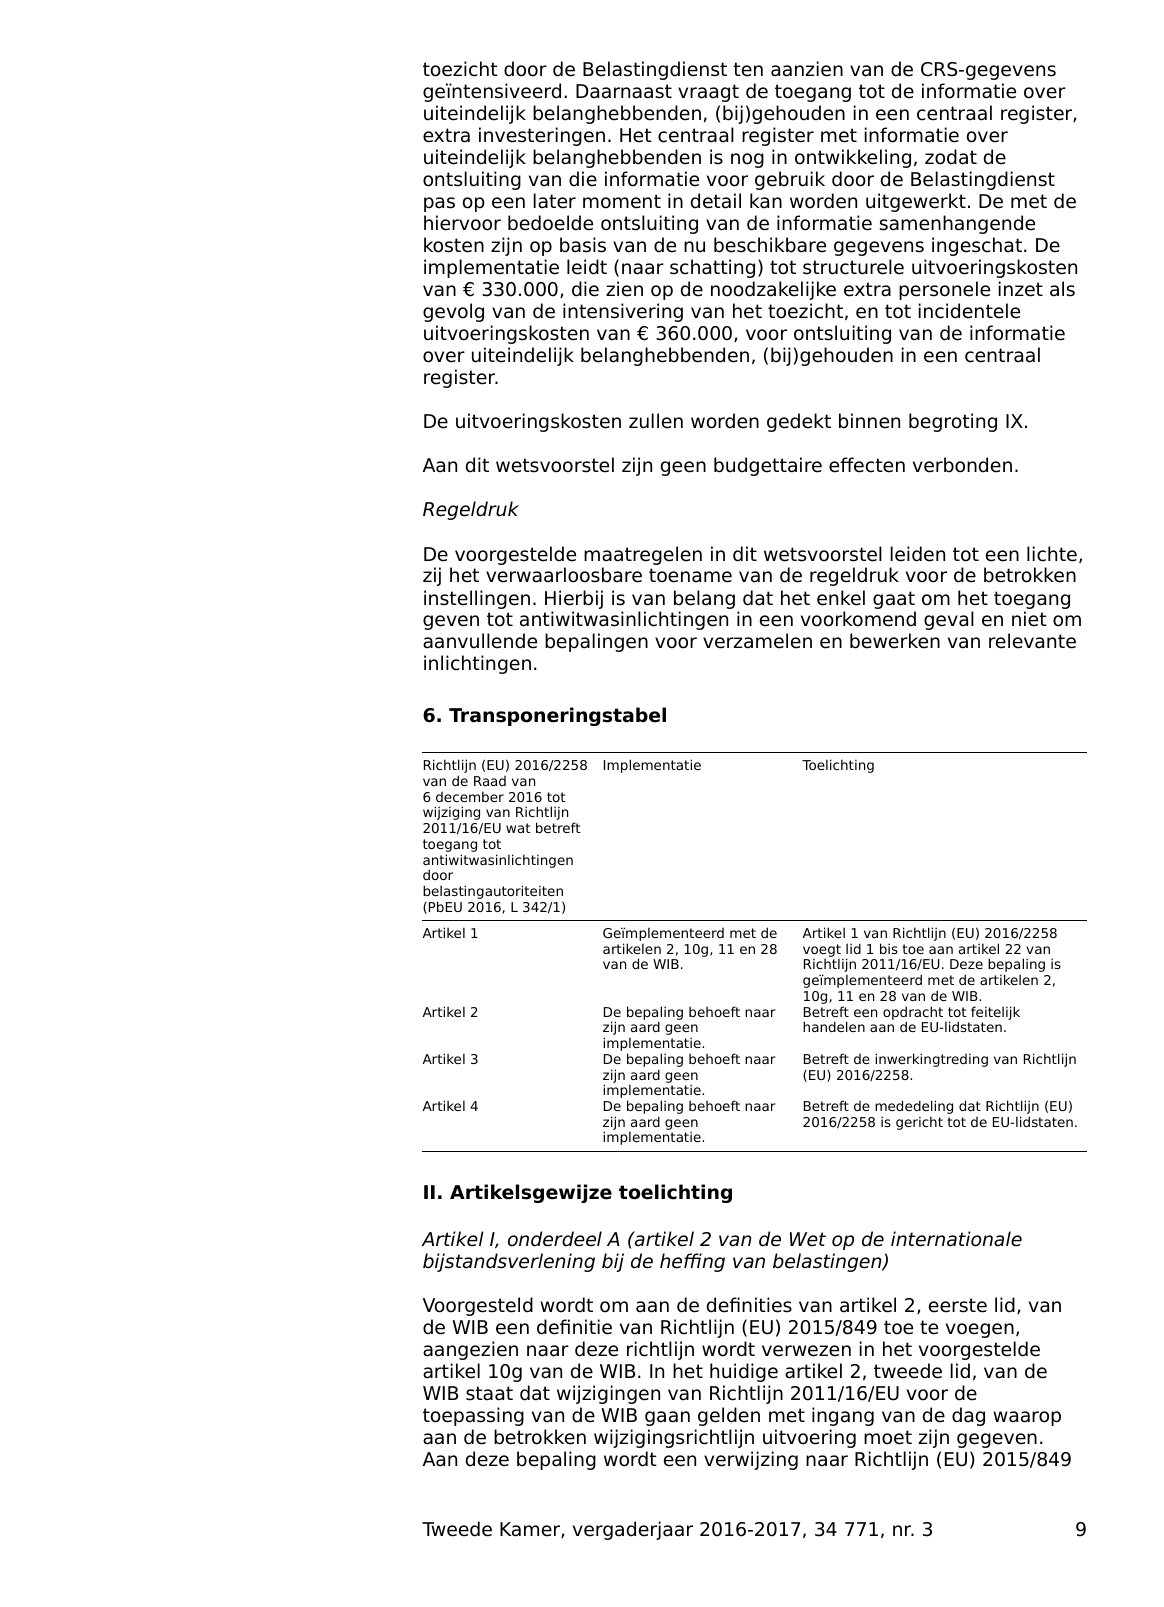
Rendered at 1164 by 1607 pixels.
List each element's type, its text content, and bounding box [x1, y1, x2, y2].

table_cell Betreft de inwerkingtreding van Richtlijn (EU) 2016/2258. [797, 1052, 1087, 1099]
subtitle 6. Transponeringstabel [422, 705, 1087, 727]
table_header Toelichting [797, 753, 1087, 920]
table_cell De bepaling behoeft naar zijn aard geen implementatie. [597, 1099, 797, 1151]
subtitle Regeldruk [422, 499, 1087, 521]
table_cell Artikel 1 van Richtlijn (EU) 2016/2258 voegt lid 1 bis toe aan artikel 22 van Richtlijn 2011/16/EU. Deze bepaling is geïmplementeerd met de artikelen 2, 10g, 11 en 28 van de WIB. [797, 921, 1087, 1004]
table_cell Betreft de mededeling dat Richtlijn (EU) 2016/2258 is gericht tot de EU-lidstaten. [797, 1099, 1087, 1151]
text De voorgestelde maatregelen in dit wetsvoorstel leiden tot een lichte, zij het verwaarloosbare toename van de regeldruk voor de betrokken instellingen. Hierbij is van belang dat het enkel gaat om het toegang geven tot antiwitwasinlichtingen in een voorkomend geval en niet om aanvullende bepalingen voor verzamelen en bewerken van relevante inlichtingen. [422, 543, 1087, 675]
text toezicht door de Belastingdienst ten aanzien van de CRS-gegevens geïntensiveerd. Daarnaast vraagt de toegang tot de informatie over uiteindelijk belanghebbenden, (bij)gehouden in een centraal register, extra investeringen. Het centraal register met informatie over uiteindelijk belanghebbenden is nog in ontwikkeling, zodat de ontsluiting van die informatie voor gebruik door de Belastingdienst pas op een later moment in detail kan worden uitgewerkt. De met de hiervoor bedoelde ontsluiting van de informatie samenhangende kosten zijn op basis van de nu beschikbare gegevens ingeschat. De implementatie leidt (naar schatting) tot structurele uitvoeringskosten van € 330.000, die zien op de noodzakelijke extra personele inzet als gevolg van de intensivering van het toezicht, en tot incidentele uitvoeringskosten van € 360.000, voor ontsluiting van de informatie over uiteindelijk belanghebbenden, (bij)gehouden in een centraal register. [422, 59, 1087, 389]
table_cell Artikel 2 [422, 1004, 597, 1052]
table_cell Betreft een opdracht tot feitelijk handelen aan de EU-lidstaten. [797, 1004, 1087, 1052]
table_cell De bepaling behoeft naar zijn aard geen implementatie. [597, 1004, 797, 1052]
table_cell Geïmplementeerd met de artikelen 2, 10g, 11 en 28 van de WIB. [597, 921, 797, 1004]
subtitle II. Artikelsgewijze toelichting [422, 1182, 1087, 1204]
text De uitvoeringskosten zullen worden gedekt binnen begroting IX. [422, 411, 1087, 433]
subtitle Artikel I, onderdeel A (artikel 2 van de Wet op de internationale bijstandsverlening bij de heffing van belastingen) [422, 1229, 1087, 1273]
table_cell Artikel 1 [422, 921, 597, 1004]
table_header Richtlijn (EU) 2016/2258 van de Raad van 6 december 2016 tot wijziging van Richtlijn 2011/16/EU wat betreft toegang tot antiwitwasinlichtingen door belastingautoriteiten (PbEU 2016, L 342/1) [422, 753, 597, 920]
text Voorgesteld wordt om aan de definities van artikel 2, eerste lid, van de WIB een definitie van Richtlijn (EU) 2015/849 toe te voegen, aangezien naar deze richtlijn wordt verwezen in het voorgestelde artikel 10g van de WIB. In het huidige artikel 2, tweede lid, van de WIB staat dat wijzigingen van Richtlijn 2011/16/EU voor de toepassing van de WIB gaan gelden met ingang van de dag waarop aan de betrokken wijzigingsrichtlijn uitvoering moet zijn gegeven. Aan deze bepaling wordt een verwijzing naar Richtlijn (EU) 2015/849 [422, 1295, 1087, 1471]
table_cell Artikel 4 [422, 1099, 597, 1151]
text Aan dit wetsvoorstel zijn geen budgettaire effecten verbonden. [422, 455, 1087, 477]
table_header Implementatie [597, 753, 797, 920]
table_cell De bepaling behoeft naar zijn aard geen implementatie. [597, 1052, 797, 1099]
table_cell Artikel 3 [422, 1052, 597, 1099]
